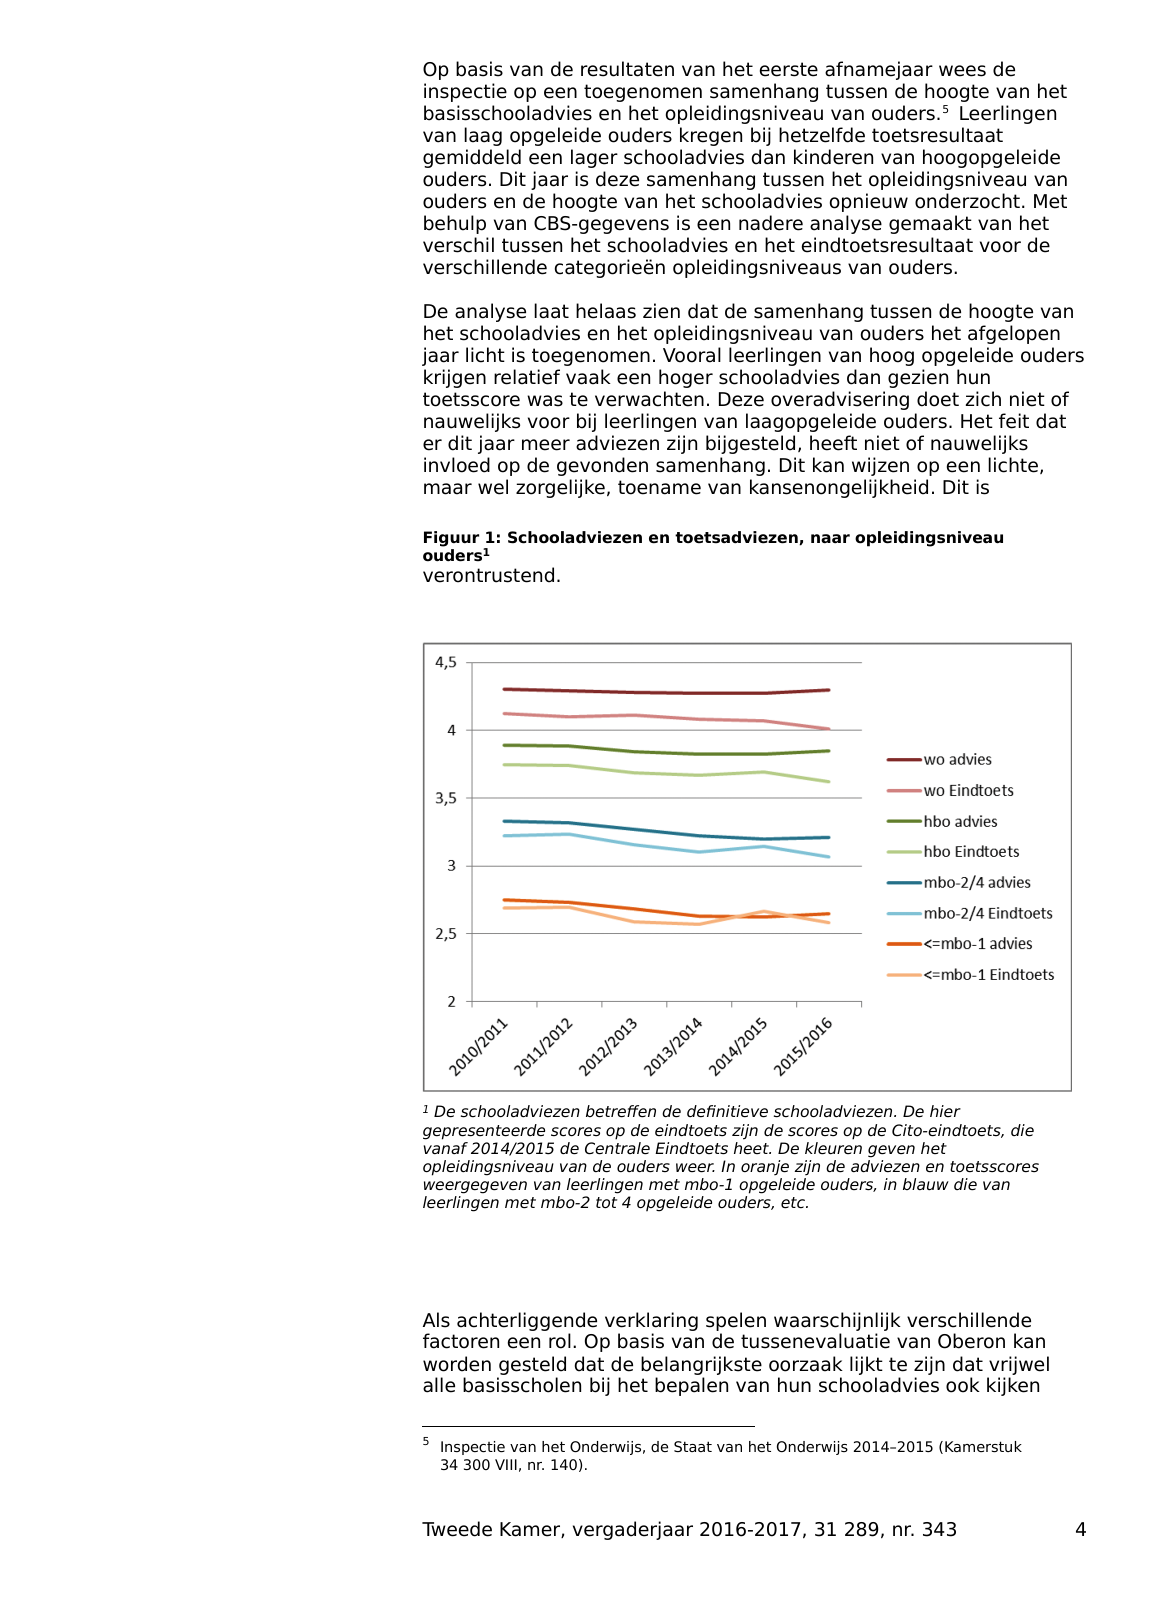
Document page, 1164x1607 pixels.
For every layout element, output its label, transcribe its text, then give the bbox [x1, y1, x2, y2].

text Inspectie van het Onderwijs, de Staat van het Onderwijs 2014–2015 (Kamerstuk 34 300 VIII, nr. 140). [422, 1435, 1087, 1474]
text 1 De schooladviezen betreffen de definitieve schooladviezen. De hier gepresenteerde scores op de eindtoets zijn de scores op de Cito-eindtoets, die vanaf 2014/2015 de Centrale Eindtoets heet. De kleuren geven het opleidingsniveau van de ouders weer. In oranje zijn de adviezen en toetsscores weergegeven van leerlingen met mbo-1 opgeleide ouders, in blauw die van leerlingen met mbo-2 tot 4 opgeleide ouders, etc. [422, 1103, 1072, 1212]
text Op basis van de resultaten van het eerste afnamejaar wees de inspectie op een toegenomen samenhang tussen de hoogte van het basisschooladvies en het opleidingsniveau van ouders. Leerlingen van laag opgeleide ouders kregen bij hetzelfde toetsresultaat gemiddeld een lager schooladvies dan kinderen van hoogopgeleide ouders. Dit jaar is deze samenhang tussen het opleidingsniveau van ouders en de hoogte van het schooladvies opnieuw onderzocht. Met behulp van CBS-gegevens is een nadere analyse gemaakt van het verschil tussen het schooladvies en het eindtoetsresultaat voor de verschillende categorieën opleidingsniveaus van ouders. [422, 59, 1087, 279]
text Figuur 1: Schooladviezen en toetsadviezen, naar opleidingsniveau ouders1 [422, 529, 1072, 565]
picture [422, 642, 1072, 1092]
text De analyse laat helaas zien dat de samenhang tussen de hoogte van het schooladvies en het opleidingsniveau van ouders het afgelopen jaar licht is toegenomen. Vooral leerlingen van hoog opgeleide ouders krijgen relatief vaak een hoger schooladvies dan gezien hun toetsscore was te verwachten. Deze overadvisering doet zich niet of nauwelijks voor bij leerlingen van laagopgeleide ouders. Het feit dat er dit jaar meer adviezen zijn bijgesteld, heeft niet of nauwelijks invloed op de gevonden samenhang. Dit kan wijzen op een lichte, maar wel zorgelijke, toename van kansenongelijkheid. Dit is verontrustend. [422, 301, 1087, 587]
text Als achterliggende verklaring spelen waarschijnlijk verschillende factoren een rol. Op basis van de tussenevaluatie van Oberon kan worden gesteld dat de belangrijkste oorzaak lijkt te zijn dat vrijwel alle basisscholen bij het bepalen van hun schooladvies ook kijken [422, 1309, 1087, 1397]
